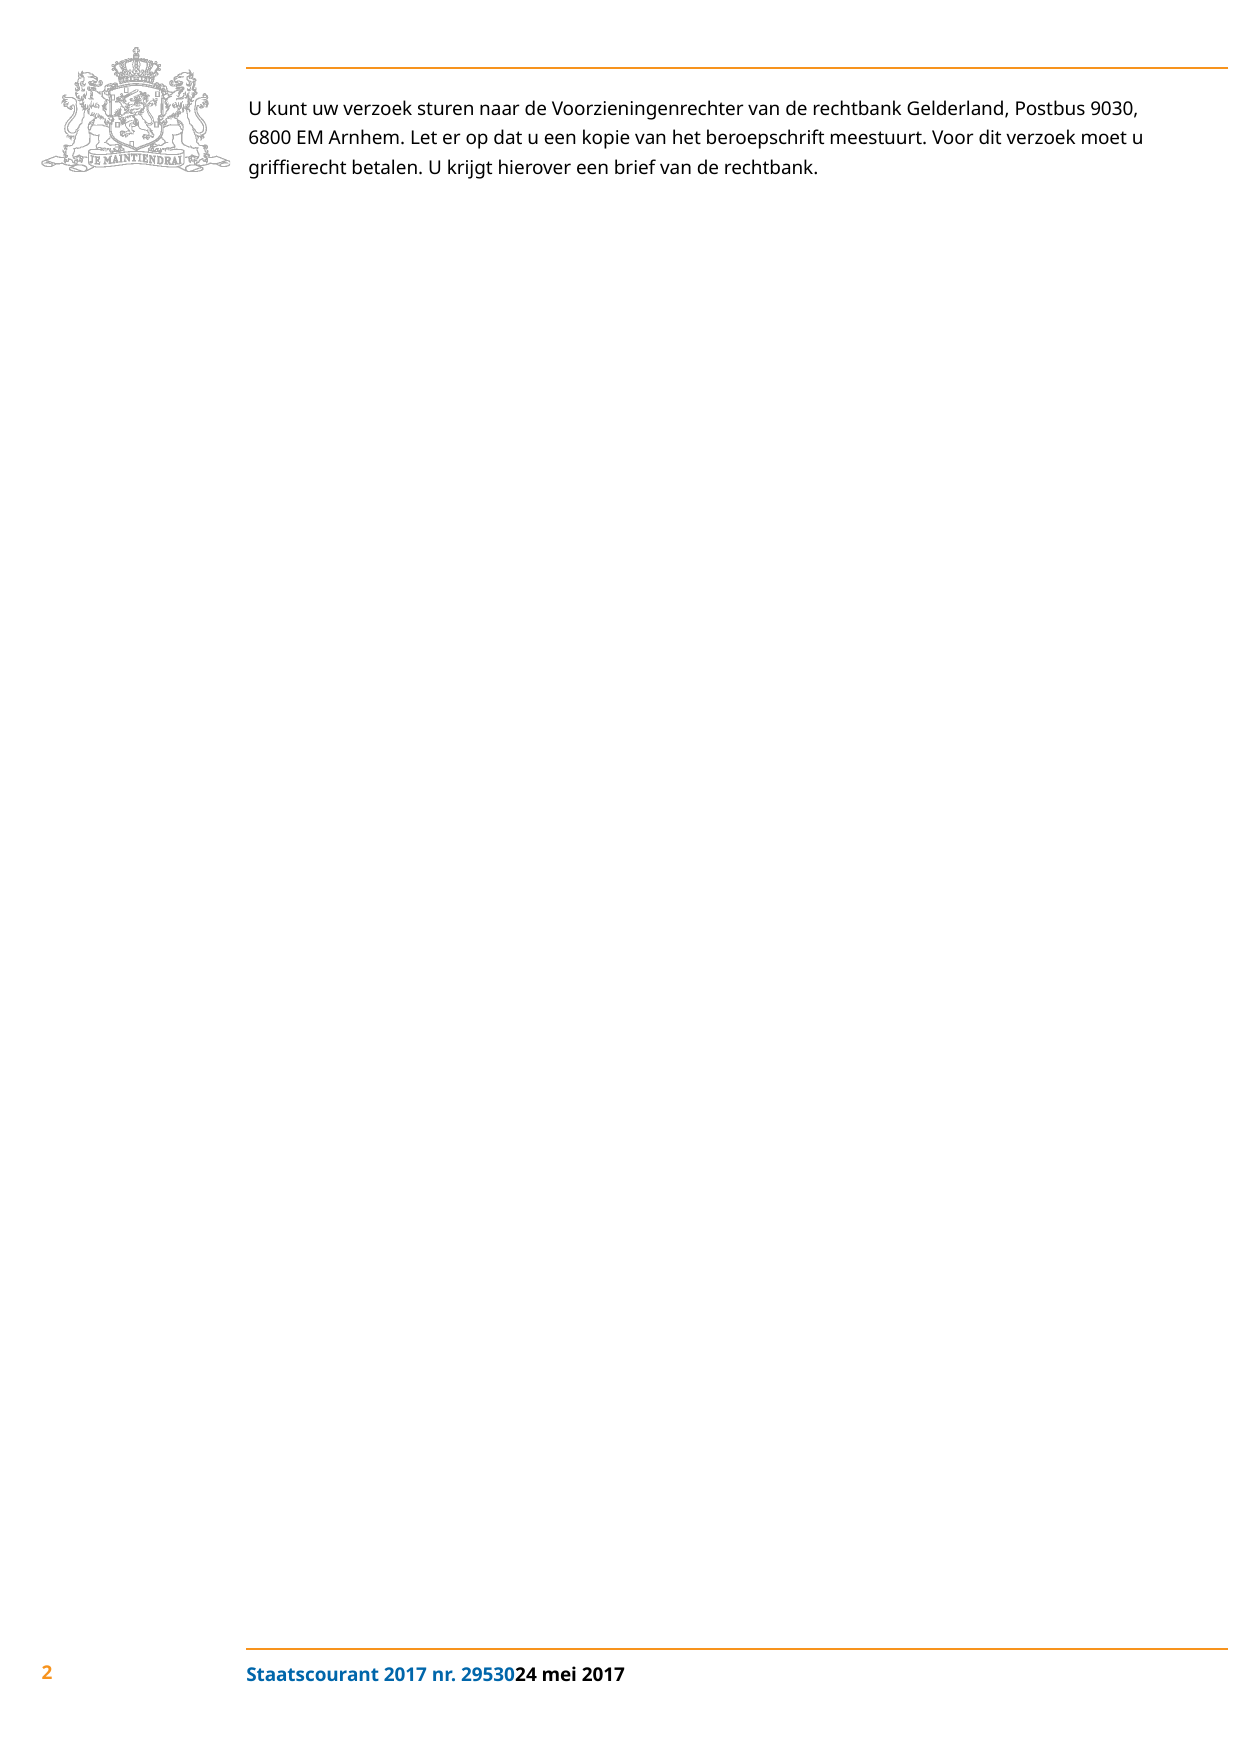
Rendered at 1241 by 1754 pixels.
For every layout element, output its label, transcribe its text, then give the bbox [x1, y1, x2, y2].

picture [41, 47, 231, 172]
text U kunt uw verzoek sturen naar de Voorzieningenrechter van de rechtbank Gelderland, Postbus 9030, 6800 EM Arnhem. Let er op dat u een kopie van het beroepschrift meestuurt. Voor dit verzoek moet u griffierecht betalen. U krijgt hierover een brief van de rechtbank. [248, 95, 1152, 180]
